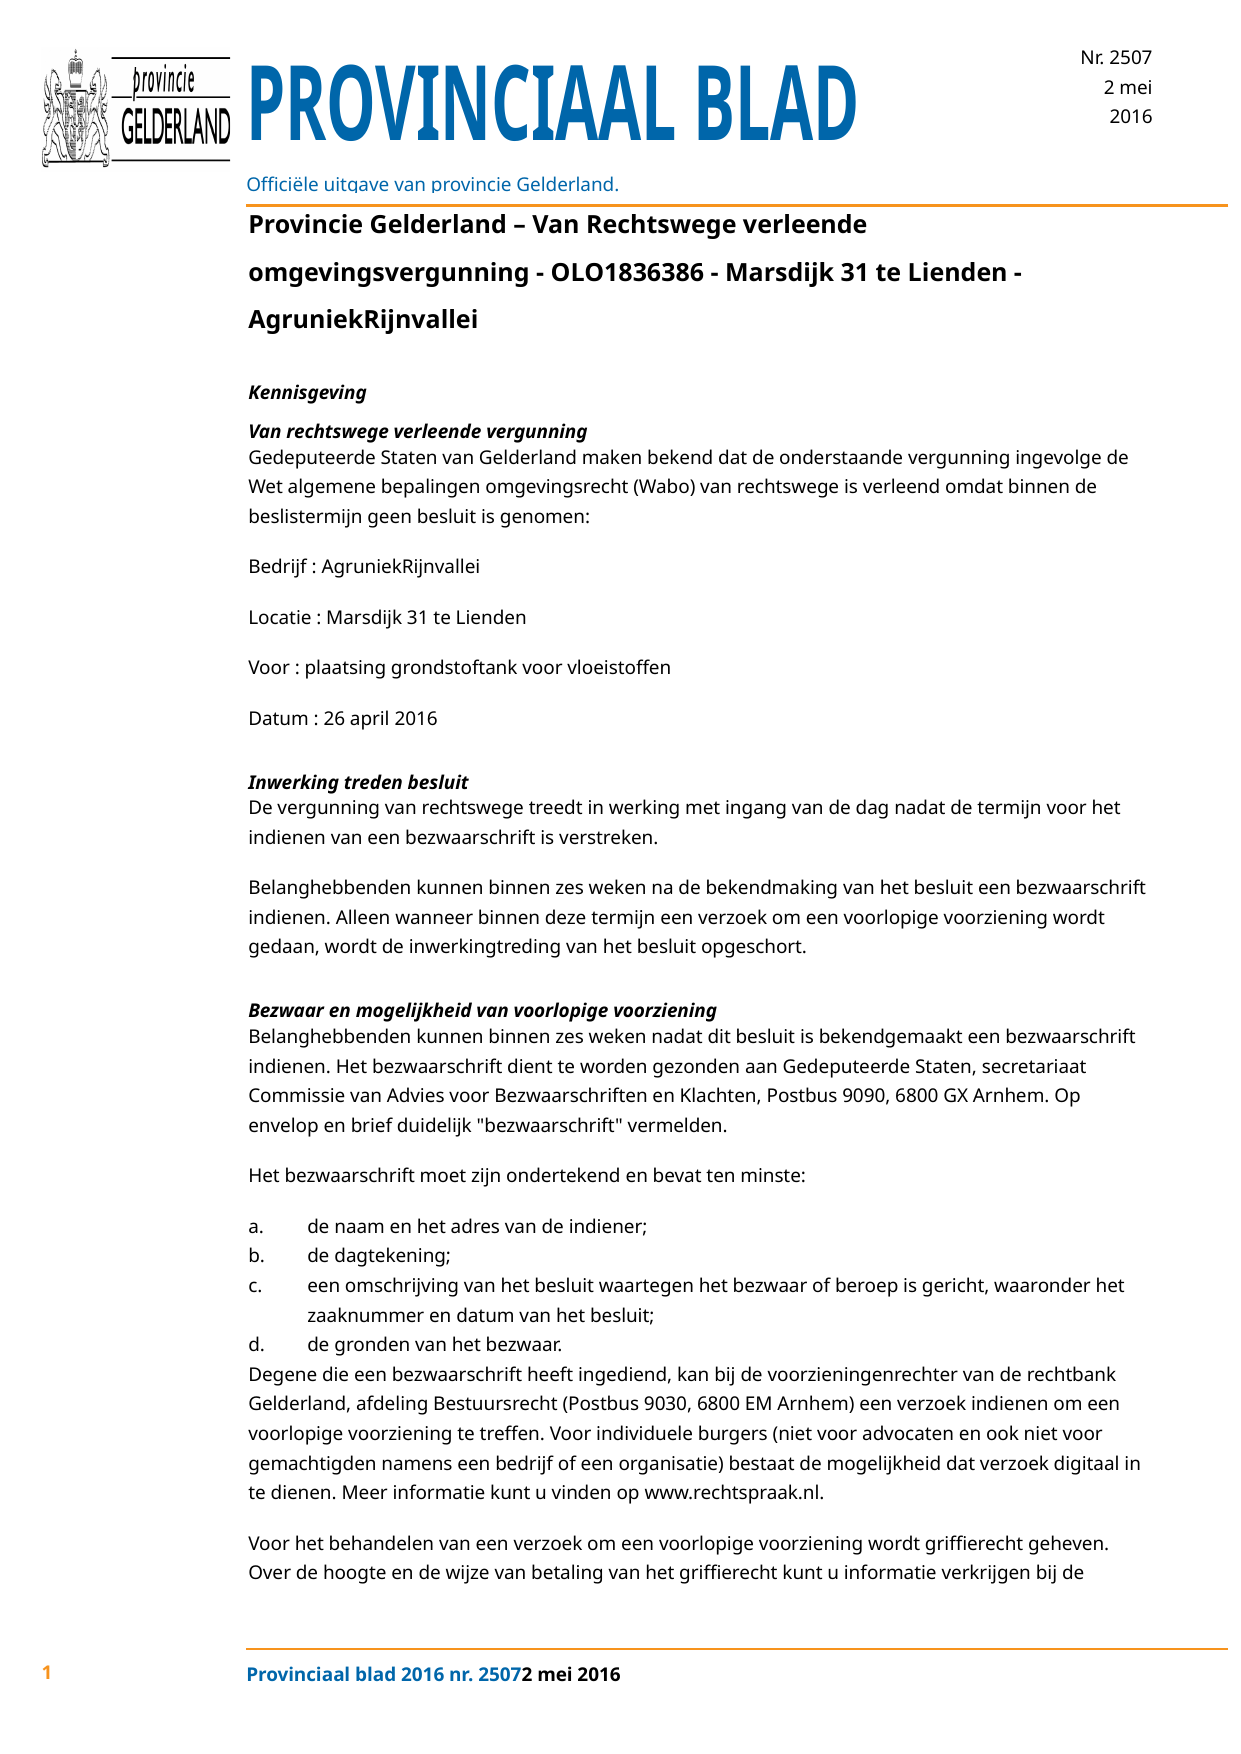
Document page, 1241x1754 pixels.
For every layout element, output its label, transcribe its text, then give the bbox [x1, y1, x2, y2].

text Bezwaar en mogelijkheid van voorlopige voorziening [248, 998, 1152, 1023]
list een omschrijving van het besluit waartegen het bezwaar of beroep is gericht, waaronder het zaaknummer en datum van het besluit; [248, 1272, 1152, 1327]
text Datum : 26 april 2016 [248, 705, 1152, 731]
text Inwerking treden besluit [248, 769, 1152, 794]
text Belanghebbenden kunnen binnen zes weken nadat dit besluit is bekendgemaakt een bezwaarschrift indienen. Het bezwaarschrift dient te worden gezonden aan Gedeputeerde Staten, secretariaat Commissie van Advies voor Bezwaarschriften en Klachten, Postbus 9090, 6800 GX Arnhem. Op envelop en brief duidelijk "bezwaarschrift" vermelden. [248, 1023, 1152, 1138]
text Gedeputeerde Staten van Gelderland maken bekend dat de onderstaande vergunning ingevolge de Wet algemene bepalingen omgevingsrecht (Wabo) van rechtswege is verleend omdat binnen de beslistermijn geen besluit is genomen: [248, 444, 1152, 529]
text Kennisgeving [248, 379, 1152, 405]
text Degene die een bezwaarschrift heeft ingediend, kan bij de voorzieningenrechter van de rechtbank Gelderland, afdeling Bestuursrecht (Postbus 9030, 6800 EM Arnhem) een verzoek indienen om een voorlopige voorziening te treffen. Voor individuele burgers (niet voor advocaten en ook niet voor gemachtigden namens een bedrijf of een organisatie) bestaat de mogelijkheid dat verzoek digitaal in te dienen. Meer informatie kunt u vinden op www.rechtspraak.nl. [248, 1361, 1152, 1505]
list de gronden van het bezwaar. [248, 1331, 1152, 1357]
text Het bezwaarschrift moet zijn ondertekend en bevat ten minste: [248, 1163, 1152, 1188]
text Provincie Gelderland – Van Rechtswege verleende omgevingsvergunning - OLO1836386 - Marsdijk 31 te Lienden - AgruniekRijnvallei [248, 207, 1152, 336]
text De vergunning van rechtswege treedt in werking met ingang van de dag nadat de termijn voor het indienen van een bezwaarschrift is verstreken. [248, 794, 1152, 850]
text Van rechtswege verleende vergunning [248, 418, 1152, 444]
picture [41, 47, 231, 172]
text Locatie : Marsdijk 31 te Lienden [248, 604, 1152, 630]
list de naam en het adres van de indiener; [248, 1213, 1152, 1239]
text Voor het behandelen van een verzoek om een voorlopige voorziening wordt griffierecht geheven. Over de hoogte en de wijze van betaling van het griffierecht kunt u informatie verkrijgen bij de [248, 1530, 1152, 1585]
list de dagtekening; [248, 1243, 1152, 1268]
text Voor : plaatsing grondstoftank voor vloeistoffen [248, 654, 1152, 680]
text Belanghebbenden kunnen binnen zes weken na de bekendmaking van het besluit een bezwaarschrift indienen. Alleen wanneer binnen deze termijn een verzoek om een voorlopige voorziening wordt gedaan, wordt de inwerkingtreding van het besluit opgeschort. [248, 874, 1152, 959]
text Bedrijf : AgruniekRijnvallei [248, 554, 1152, 579]
